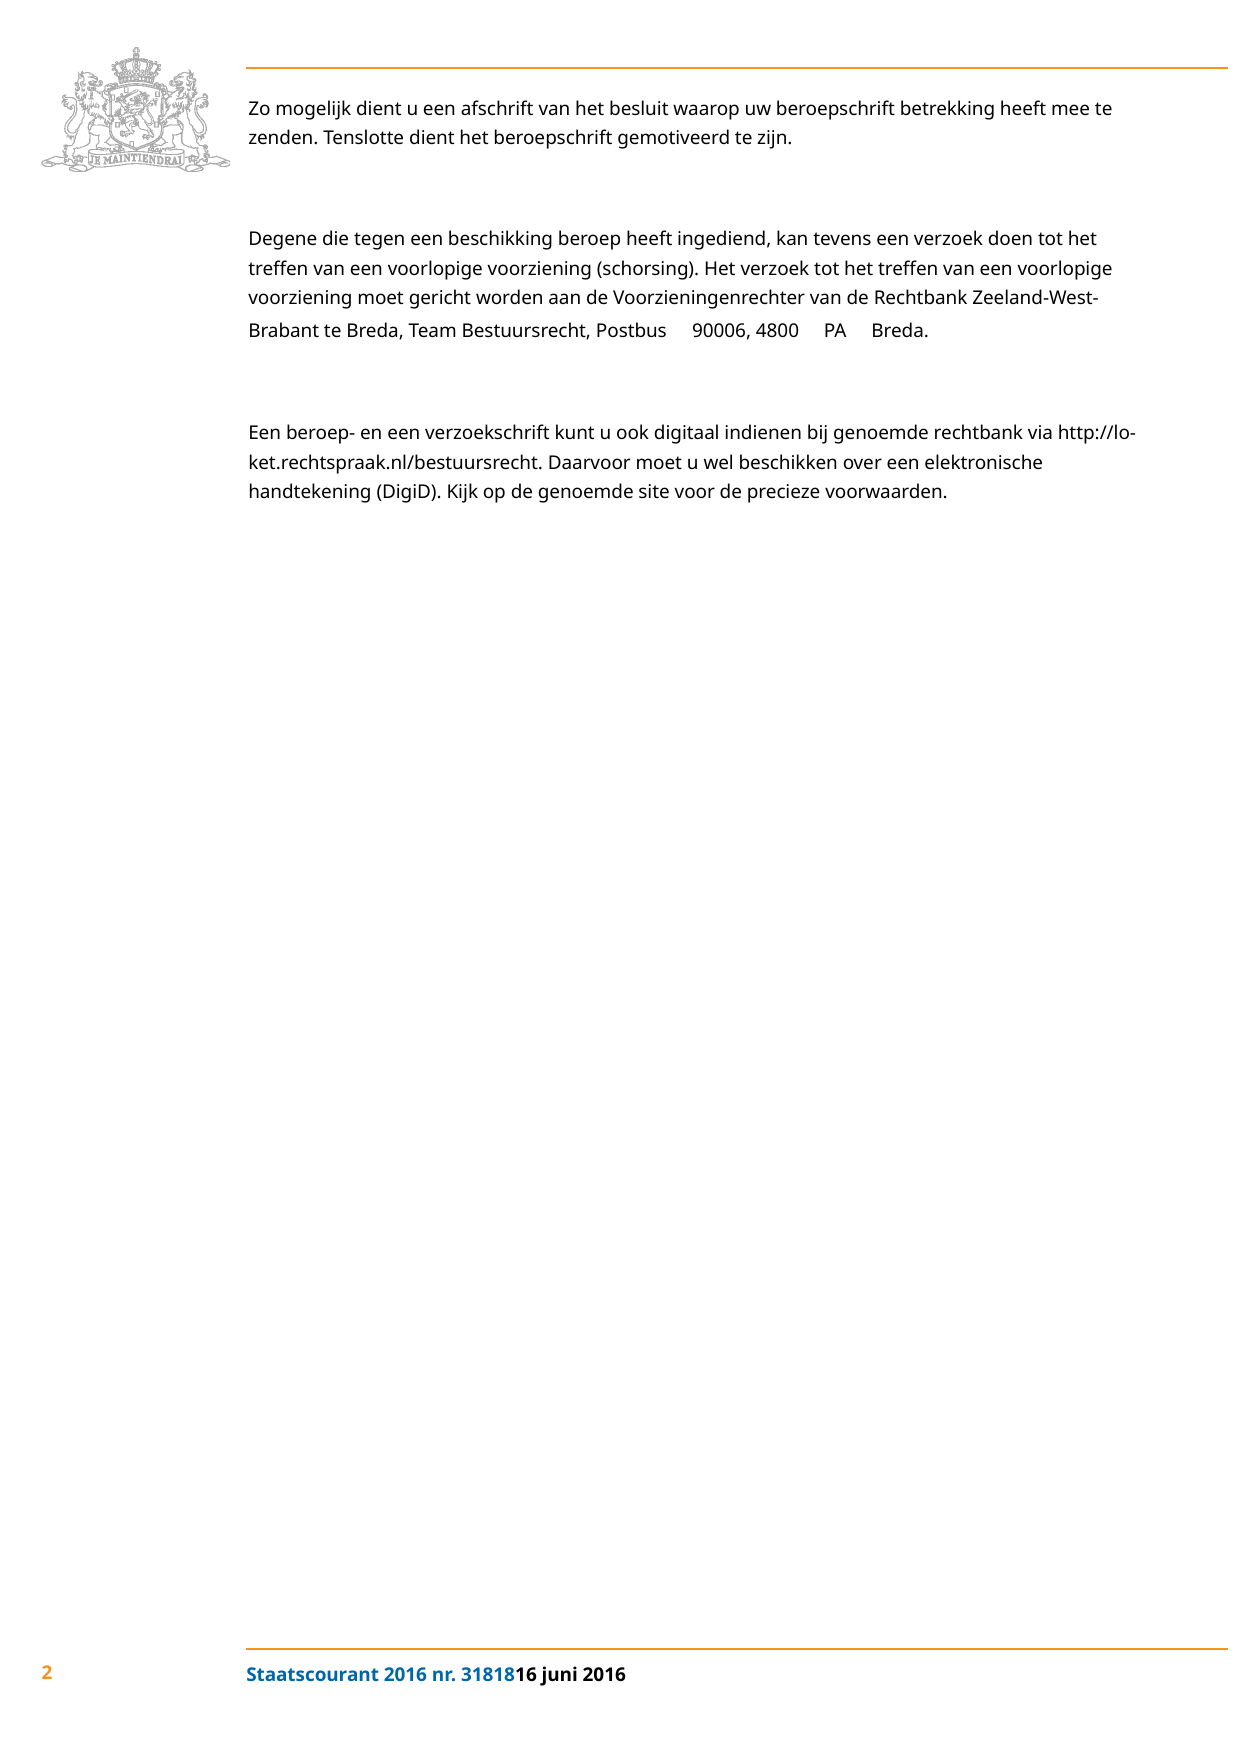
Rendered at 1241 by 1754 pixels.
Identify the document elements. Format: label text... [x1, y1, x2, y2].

text Een beroep- en een verzoekschrift kunt u ook digitaal indienen bij genoemde rechtbank via http://lo-ket.rechtspraak.nl/bestuursrecht. Daarvoor moet u wel beschikken over een elektronische handtekening (DigiD). Kijk op de genoemde site voor de precieze voorwaarden. [248, 419, 1152, 504]
picture [41, 47, 231, 172]
text Zo mogelijk dient u een afschrift van het besluit waarop uw beroepschrift betrekking heeft mee te zenden. Tenslotte dient het beroepschrift gemotiveerd te zijn. [248, 95, 1152, 150]
text Degene die tegen een beschikking beroep heeft ingediend, kan tevens een verzoek doen tot het treffen van een voorlopige voorziening (schorsing). Het verzoek tot het treffen van een voorlopige voorziening moet gericht worden aan de Voorzieningenrechter van de Rechtbank Zeeland-West-Brabant te Breda, Team Bestuursrecht, Postbus 90006, 4800 PA Breda. [248, 225, 1152, 344]
